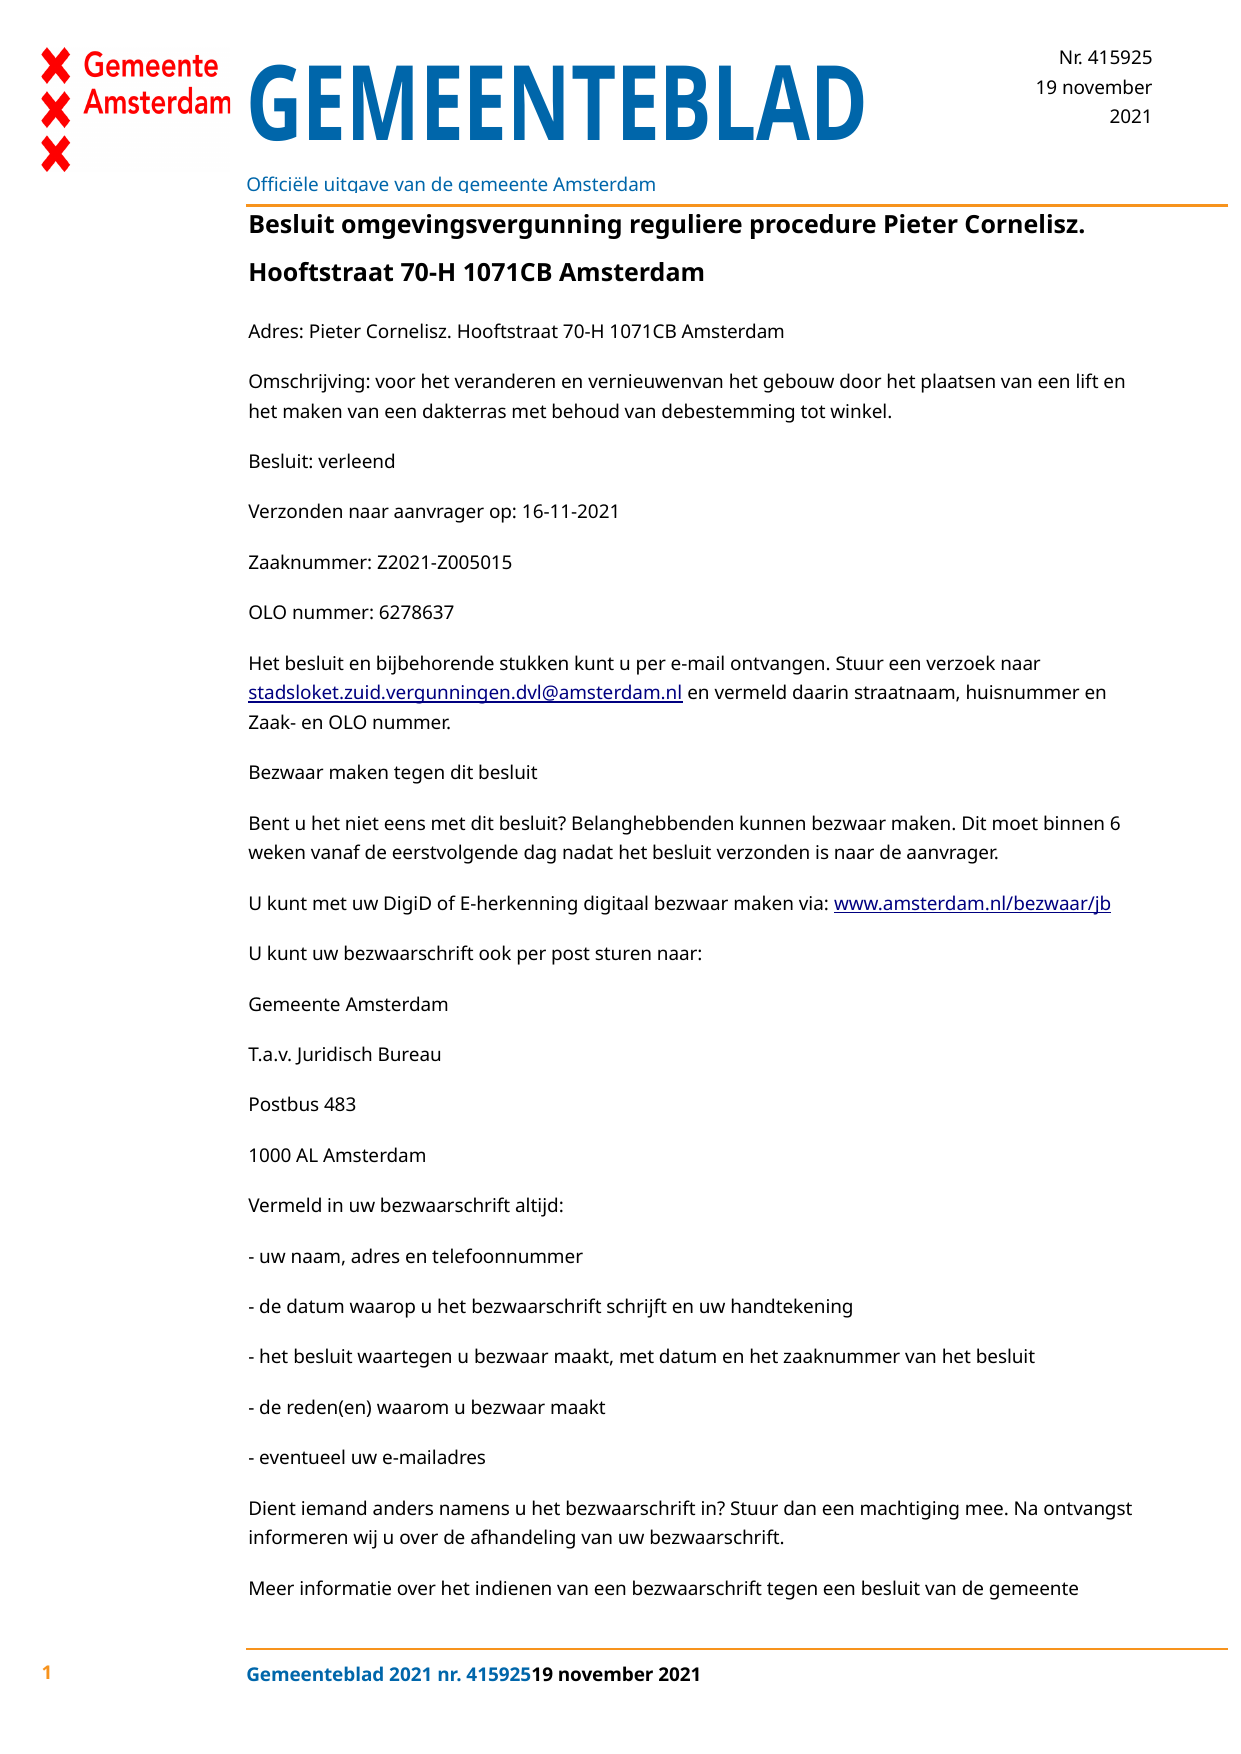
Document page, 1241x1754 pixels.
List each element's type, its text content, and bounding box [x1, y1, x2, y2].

picture [41, 47, 231, 172]
text 1000 AL Amsterdam [248, 1142, 1152, 1168]
text Meer informatie over het indienen van een bezwaarschrift tegen een besluit van de gemeente [248, 1575, 1152, 1601]
text - het besluit waartegen u bezwaar maakt, met datum en het zaaknummer van het besluit [248, 1344, 1152, 1369]
text Zaaknummer: Z2021-Z005015 [248, 549, 1152, 575]
text - de datum waarop u het bezwaarschrift schrijft en uw handtekening [248, 1293, 1152, 1319]
text - uw naam, adres en telefoonnummer [248, 1243, 1152, 1269]
text Gemeente Amsterdam [248, 991, 1152, 1017]
text - eventueel uw e-mailadres [248, 1444, 1152, 1470]
text Omschrijving: voor het veranderen en vernieuwenvan het gebouw door het plaatsen van een lift en het maken van een dakterras met behoud van debestemming tot winkel. [248, 368, 1152, 424]
text T.a.v. Juridisch Bureau [248, 1041, 1152, 1067]
text Bent u het niet eens met dit besluit? Belanghebbenden kunnen bezwaar maken. Dit moet binnen 6 weken vanaf de eerstvolgende dag nadat het besluit verzonden is naar de aanvrager. [248, 810, 1152, 865]
text OLO nummer: 6278637 [248, 599, 1152, 625]
text Bezwaar maken tegen dit besluit [248, 759, 1152, 785]
text Adres: Pieter Cornelisz. Hooftstraat 70-H 1071CB Amsterdam [248, 318, 1152, 344]
text Vermeld in uw bezwaarschrift altijd: [248, 1192, 1152, 1218]
text U kunt uw bezwaarschrift ook per post sturen naar: [248, 940, 1152, 966]
text - de reden(en) waarom u bezwaar maakt [248, 1394, 1152, 1420]
text Besluit omgevingsvergunning reguliere procedure Pieter Cornelisz. Hooftstraat 70-H 1071CB Amsterdam [248, 207, 1152, 288]
text Dient iemand anders namens u het bezwaarschrift in? Stuur dan een machtiging mee. Na ontvangst informeren wij u over de afhandeling van uw bezwaarschrift. [248, 1495, 1152, 1550]
text U kunt met uw DigiD of E-herkenning digitaal bezwaar maken via: www.amsterdam.nl/bezwaar/jb [248, 890, 1152, 916]
text Postbus 483 [248, 1092, 1152, 1117]
text Besluit: verleend [248, 448, 1152, 474]
text Verzonden naar aanvrager op: 16-11-2021 [248, 499, 1152, 524]
text Het besluit en bijbehorende stukken kunt u per e-mail ontvangen. Stuur een verzoek naar stadsloket.zuid.vergunningen.dvl@amsterdam.nl en vermeld daarin straatnaam, huisnummer en Zaak- en OLO nummer. [248, 650, 1152, 735]
